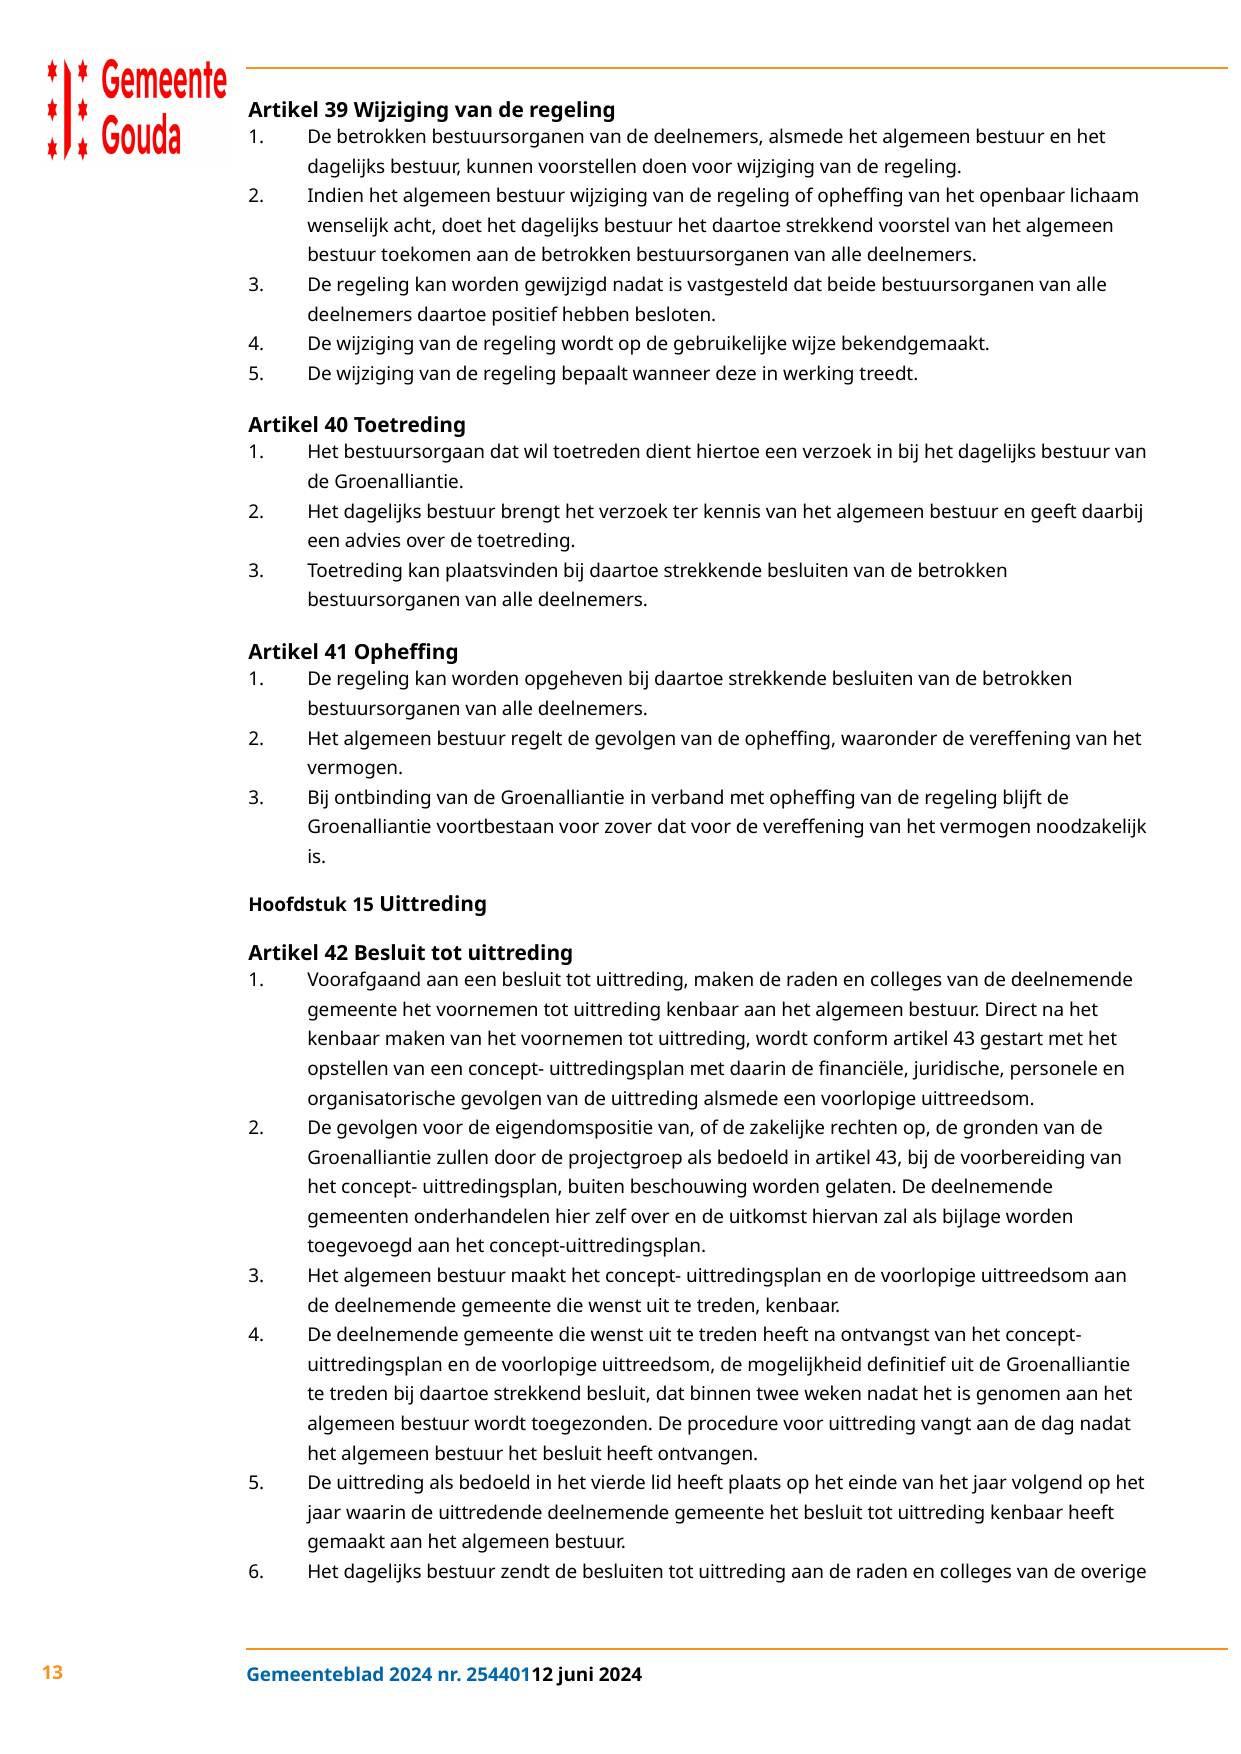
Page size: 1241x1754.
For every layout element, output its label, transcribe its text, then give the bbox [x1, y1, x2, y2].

list De wijziging van de regeling bepaalt wanneer deze in werking treedt. [248, 360, 1152, 386]
list Voorafgaand aan een besluit tot uittreding, maken de raden en colleges van de deelnemende gemeente het voornemen tot uittreding kenbaar aan het algemeen bestuur. Direct na het kenbaar maken van het voornemen tot uittreding, wordt conform artikel 43 gestart met het opstellen van een concept- uittredingsplan met daarin de financiële, juridische, personele en organisatorische gevolgen van de uittreding alsmede een voorlopige uittreedsom. [248, 966, 1152, 1110]
list De gevolgen voor de eigendomspositie van, of de zakelijke rechten op, de gronden van de Groenalliantie zullen door de projectgroep als bedoeld in artikel 43, bij de voorbereiding van het concept- uittredingsplan, buiten beschouwing worden gelaten. De deelnemende gemeenten onderhandelen hier zelf over en de uitkomst hiervan zal als bijlage worden toegevoegd aan het concept-uittredingsplan. [248, 1114, 1152, 1258]
list Bij ontbinding van de Groenalliantie in verband met opheffing van de regeling blijft de Groenalliantie voortbestaan voor zover dat voor de vereffening van het vermogen noodzakelijk is. [248, 784, 1152, 869]
list De wijziging van de regeling wordt op de gebruikelijke wijze bekendgemaakt. [248, 330, 1152, 356]
list Het bestuursorgaan dat wil toetreden dient hiertoe een verzoek in bij het dagelijks bestuur van de Groenalliantie. [248, 439, 1152, 494]
picture [41, 47, 231, 172]
list Het algemeen bestuur regelt de gevolgen van de opheffing, waaronder de vereffening van het vermogen. [248, 725, 1152, 780]
list Het algemeen bestuur maakt het concept- uittredingsplan en de voorlopige uittreedsom aan de deelnemende gemeente die wenst uit te treden, kenbaar. [248, 1262, 1152, 1317]
text Hoofdstuk 15 Uittreding [248, 889, 1152, 917]
list De deelnemende gemeente die wenst uit te treden heeft na ontvangst van het concept- uittredingsplan en de voorlopige uittreedsom, de mogelijkheid definitief uit de Groenalliantie te treden bij daartoe strekkend besluit, dat binnen twee weken nadat het is genomen aan het algemeen bestuur wordt toegezonden. De procedure voor uittreding vangt aan de dag nadat het algemeen bestuur het besluit heeft ontvangen. [248, 1321, 1152, 1465]
text Artikel 40 Toetreding [248, 410, 1152, 439]
list De betrokken bestuursorganen van de deelnemers, alsmede het algemeen bestuur en het dagelijks bestuur, kunnen voorstellen doen voor wijziging van de regeling. [248, 123, 1152, 178]
list Het dagelijks bestuur zendt de besluiten tot uittreding aan de raden en colleges van de overige [248, 1558, 1152, 1584]
text Artikel 41 Opheffing [248, 637, 1152, 666]
list De regeling kan worden opgeheven bij daartoe strekkende besluiten van de betrokken bestuursorganen van alle deelnemers. [248, 666, 1152, 721]
list De uittreding als bedoeld in het vierde lid heeft plaats op het einde van het jaar volgend op het jaar waarin de uittredende deelnemende gemeente het besluit tot uittreding kenbaar heeft gemaakt aan het algemeen bestuur. [248, 1469, 1152, 1554]
list Indien het algemeen bestuur wijziging van de regeling of opheffing van het openbaar lichaam wenselijk acht, doet het dagelijks bestuur het daartoe strekkend voorstel van het algemeen bestuur toekomen aan de betrokken bestuursorganen van alle deelnemers. [248, 182, 1152, 267]
text Artikel 39 Wijziging van de regeling [248, 95, 1152, 123]
text Artikel 42 Besluit tot uittreding [248, 938, 1152, 966]
list Het dagelijks bestuur brengt het verzoek ter kennis van het algemeen bestuur en geeft daarbij een advies over de toetreding. [248, 498, 1152, 553]
list Toetreding kan plaatsvinden bij daartoe strekkende besluiten van de betrokken bestuursorganen van alle deelnemers. [248, 557, 1152, 612]
list De regeling kan worden gewijzigd nadat is vastgesteld dat beide bestuursorganen van alle deelnemers daartoe positief hebben besloten. [248, 271, 1152, 326]
